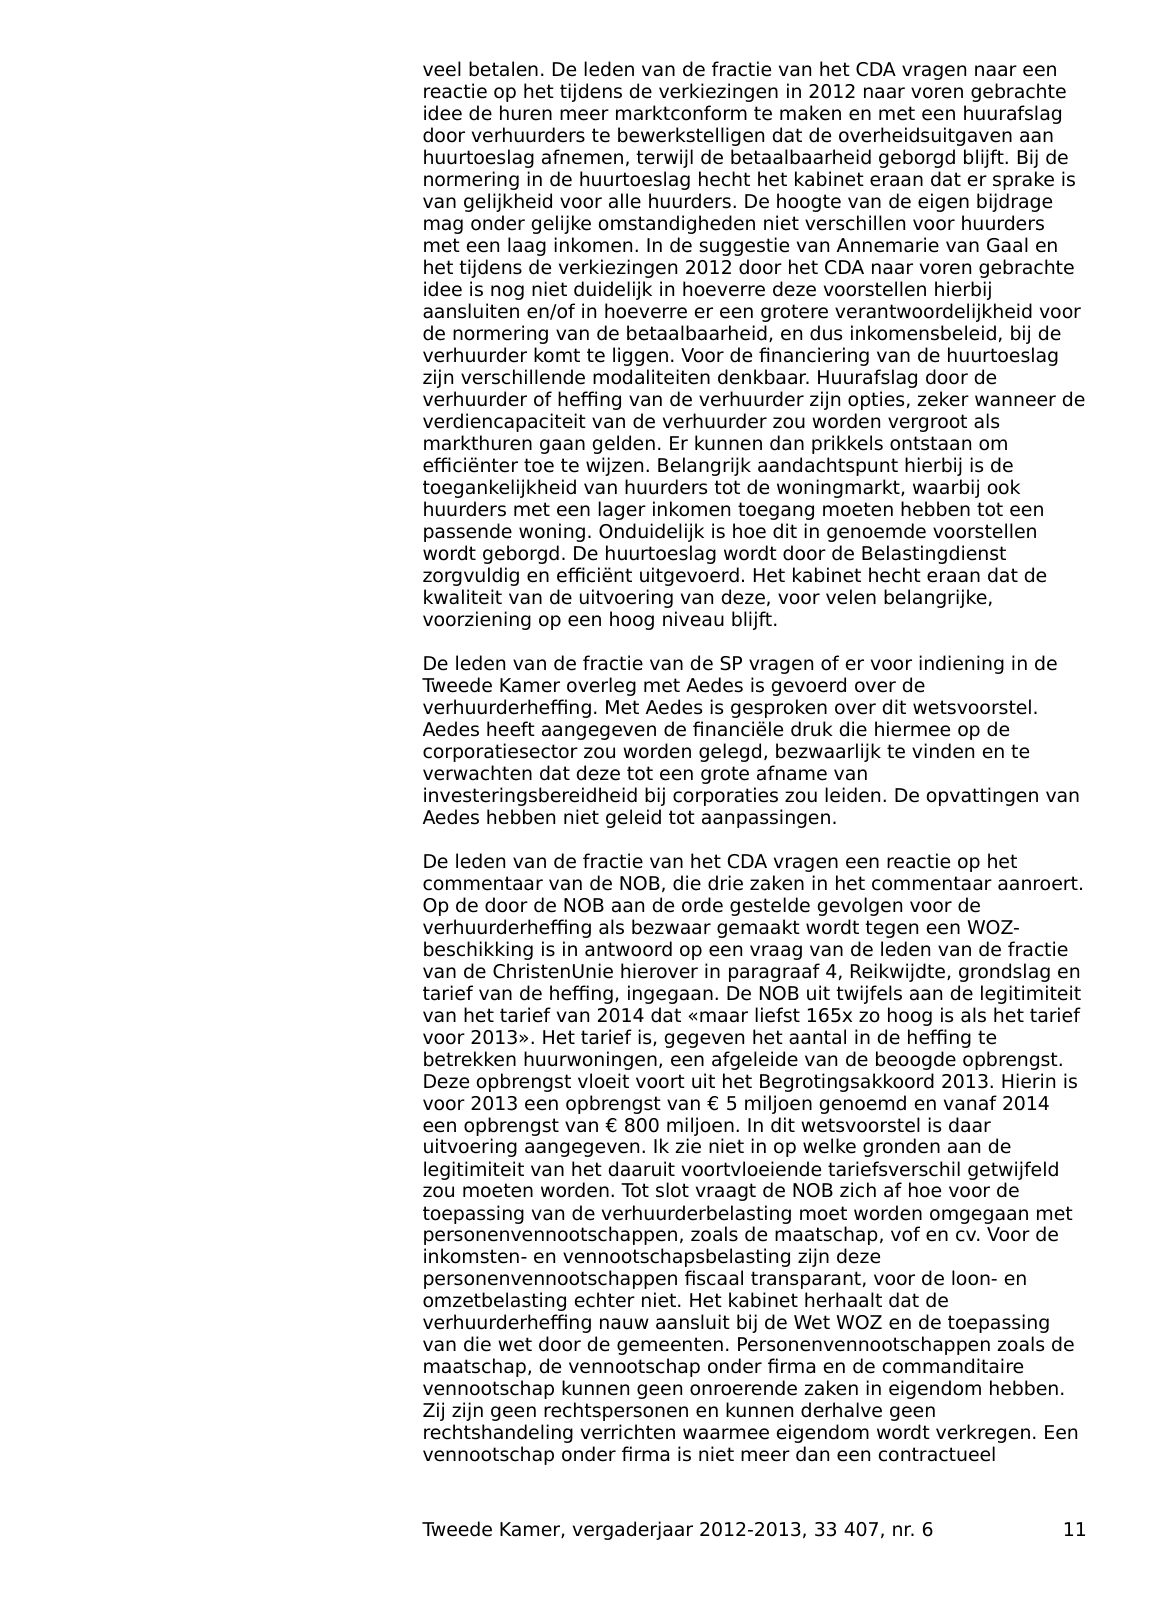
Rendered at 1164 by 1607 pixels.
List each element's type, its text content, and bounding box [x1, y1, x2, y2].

text De leden van de fractie van de SP vragen of er voor indiening in de Tweede Kamer overleg met Aedes is gevoerd over de verhuurderheffing. Met Aedes is gesproken over dit wetsvoorstel. Aedes heeft aangegeven de financiële druk die hiermee op de corporatiesector zou worden gelegd, bezwaarlijk te vinden en te verwachten dat deze tot een grote afname van investeringsbereidheid bij corporaties zou leiden. De opvattingen van Aedes hebben niet geleid tot aanpassingen. [422, 653, 1087, 828]
text veel betalen. De leden van de fractie van het CDA vragen naar een reactie op het tijdens de verkiezingen in 2012 naar voren gebrachte idee de huren meer marktconform te maken en met een huurafslag door verhuurders te bewerkstelligen dat de overheidsuitgaven aan huurtoeslag afnemen, terwijl de betaalbaarheid geborgd blijft. Bij de normering in de huurtoeslag hecht het kabinet eraan dat er sprake is van gelijkheid voor alle huurders. De hoogte van de eigen bijdrage mag onder gelijke omstandigheden niet verschillen voor huurders met een laag inkomen. In de suggestie van Annemarie van Gaal en het tijdens de verkiezingen 2012 door het CDA naar voren gebrachte idee is nog niet duidelijk in hoeverre deze voorstellen hierbij aansluiten en/of in hoeverre er een grotere verantwoordelijkheid voor de normering van de betaalbaarheid, en dus inkomensbeleid, bij de verhuurder komt te liggen. Voor de financiering van de huurtoeslag zijn verschillende modaliteiten denkbaar. Huurafslag door de verhuurder of heffing van de verhuurder zijn opties, zeker wanneer de verdiencapaciteit van de verhuurder zou worden vergroot als markthuren gaan gelden. Er kunnen dan prikkels ontstaan om efficiënter toe te wijzen. Belangrijk aandachtspunt hierbij is de toegankelijkheid van huurders tot de woningmarkt, waarbij ook huurders met een lager inkomen toegang moeten hebben tot een passende woning. Onduidelijk is hoe dit in genoemde voorstellen wordt geborgd. De huurtoeslag wordt door de Belastingdienst zorgvuldig en efficiënt uitgevoerd. Het kabinet hecht eraan dat de kwaliteit van de uitvoering van deze, voor velen belangrijke, voorziening op een hoog niveau blijft. [422, 59, 1087, 631]
text De leden van de fractie van het CDA vragen een reactie op het commentaar van de NOB, die drie zaken in het commentaar aanroert. Op de door de NOB aan de orde gestelde gevolgen voor de verhuurderheffing als bezwaar gemaakt wordt tegen een WOZ-beschikking is in antwoord op een vraag van de leden van de fractie van de ChristenUnie hierover in paragraaf 4, Reikwijdte, grondslag en tarief van de heffing, ingegaan. De NOB uit twijfels aan de legitimiteit van het tarief van 2014 dat «maar liefst 165x zo hoog is als het tarief voor 2013». Het tarief is, gegeven het aantal in de heffing te betrekken huurwoningen, een afgeleide van de beoogde opbrengst. Deze opbrengst vloeit voort uit het Begrotingsakkoord 2013. Hierin is voor 2013 een opbrengst van € 5 miljoen genoemd en vanaf 2014 een opbrengst van € 800 miljoen. In dit wetsvoorstel is daar uitvoering aangegeven. Ik zie niet in op welke gronden aan de legitimiteit van het daaruit voortvloeiende tariefsverschil getwijfeld zou moeten worden. Tot slot vraagt de NOB zich af hoe voor de toepassing van de verhuurderbelasting moet worden omgegaan met personenvennootschappen, zoals de maatschap, vof en cv. Voor de inkomsten- en vennootschapsbelasting zijn deze personenvennootschappen fiscaal transparant, voor de loon- en omzetbelasting echter niet. Het kabinet herhaalt dat de verhuurderheffing nauw aansluit bij de Wet WOZ en de toepassing van die wet door de gemeenten. Personenvennootschappen zoals de maatschap, de vennootschap onder firma en de commanditaire vennootschap kunnen geen onroerende zaken in eigendom hebben. Zij zijn geen rechtspersonen en kunnen derhalve geen rechtshandeling verrichten waarmee eigendom wordt verkregen. Een vennootschap onder firma is niet meer dan een contractueel [422, 851, 1087, 1466]
